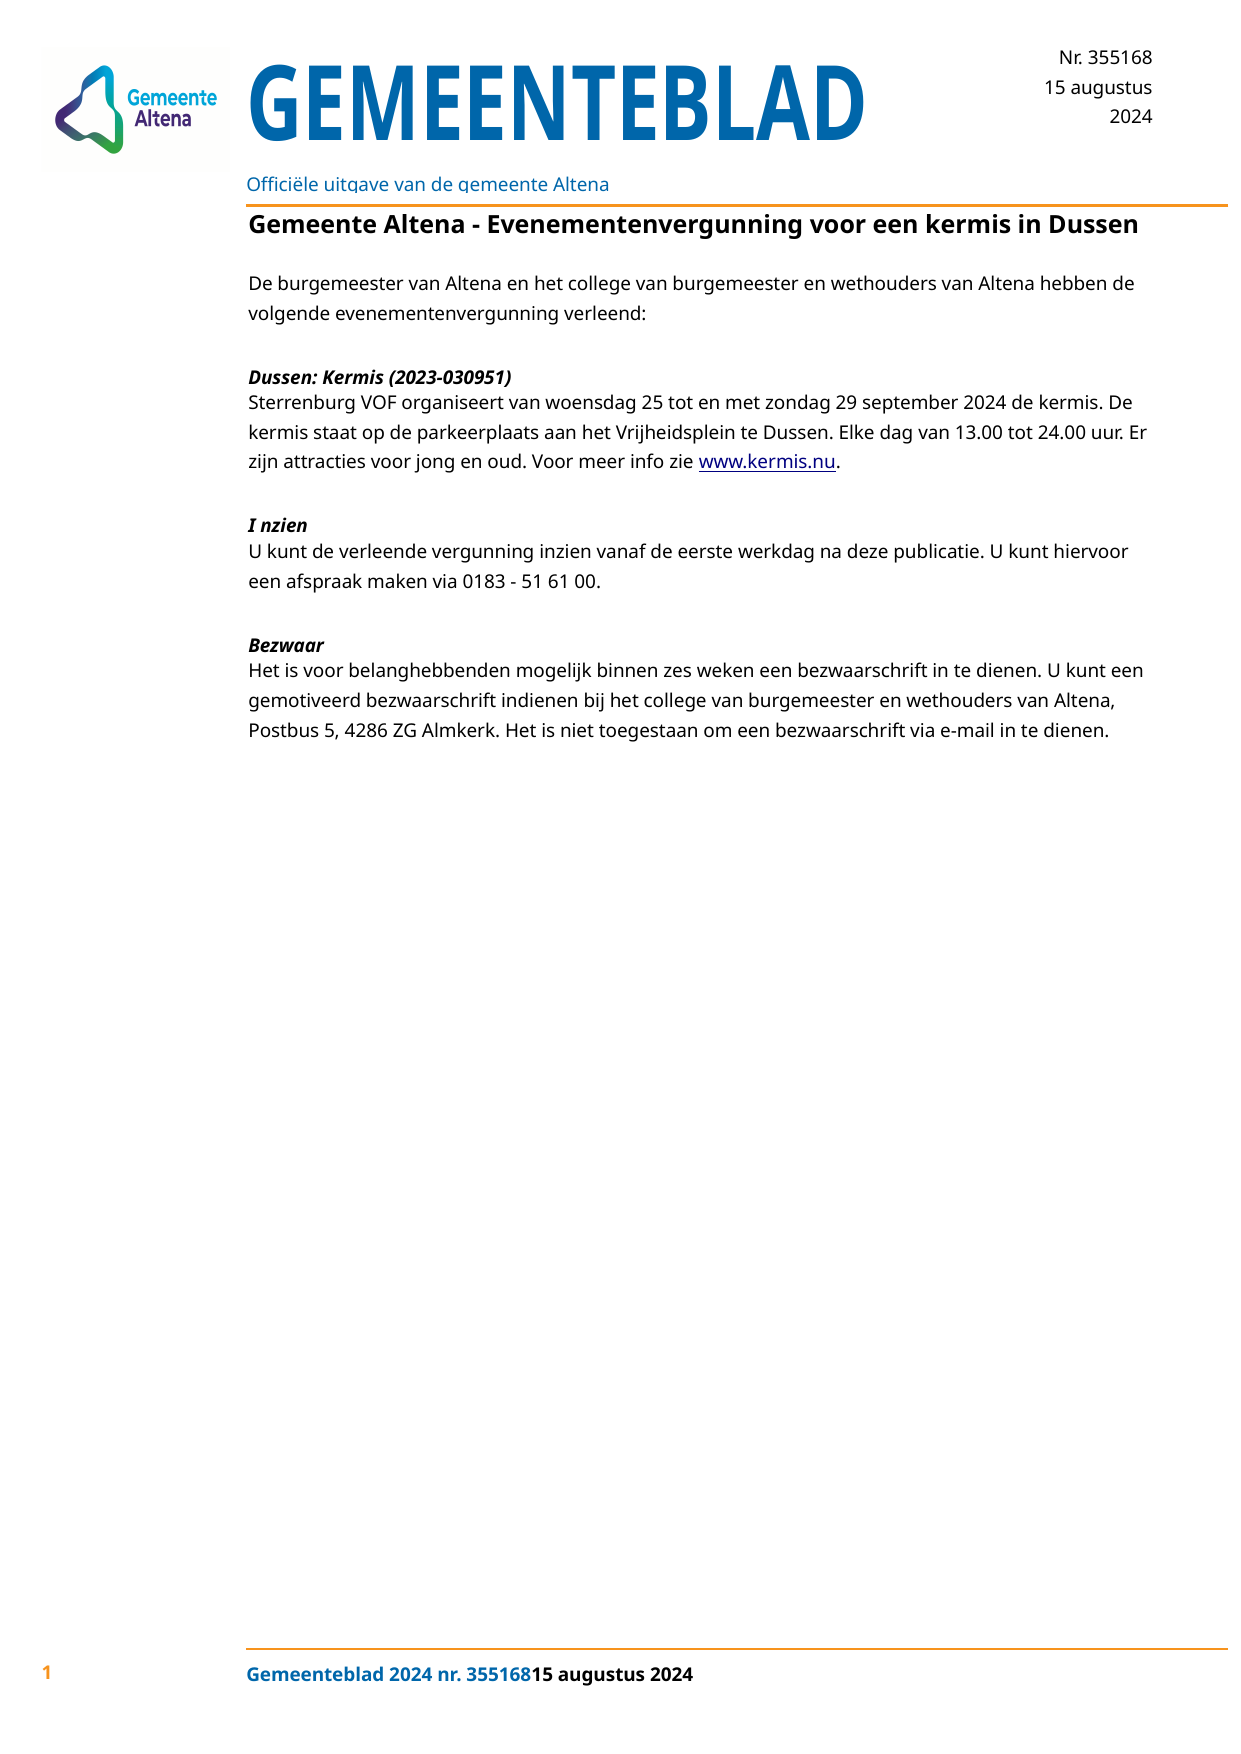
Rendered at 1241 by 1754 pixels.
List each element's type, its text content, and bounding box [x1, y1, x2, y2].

text Dussen: Kermis (2023-030951) [248, 364, 1152, 389]
text De burgemeester van Altena en het college van burgemeester en wethouders van Altena hebben de volgende evenementenvergunning verleend: [248, 270, 1152, 326]
text Sterrenburg VOF organiseert van woensdag 25 tot en met zondag 29 september 2024 de kermis. De kermis staat op de parkeerplaats aan het Vrijheidsplein te Dussen. Elke dag van 13.00 tot 24.00 uur. Er zijn attracties voor jong en oud. Voor meer info zie www.kermis.nu. [248, 389, 1152, 474]
text U kunt de verleende vergunning inzien vanaf de eerste werkdag na deze publicatie. U kunt hiervoor een afspraak maken via 0183 - 51 61 00. [248, 538, 1152, 594]
text Bezwaar [248, 632, 1152, 658]
text Gemeente Altena - Evenementenvergunning voor een kermis in Dussen [248, 207, 1152, 241]
text I nzien [248, 513, 1152, 538]
text Het is voor belanghebbenden mogelijk binnen zes weken een bezwaarschrift in te dienen. U kunt een gemotiveerd bezwaarschrift indienen bij het college van burgemeester en wethouders van Altena, Postbus 5, 4286 ZG Almkerk. Het is niet toegestaan om een bezwaarschrift via e-mail in te dienen. [248, 658, 1152, 743]
picture [41, 47, 231, 172]
